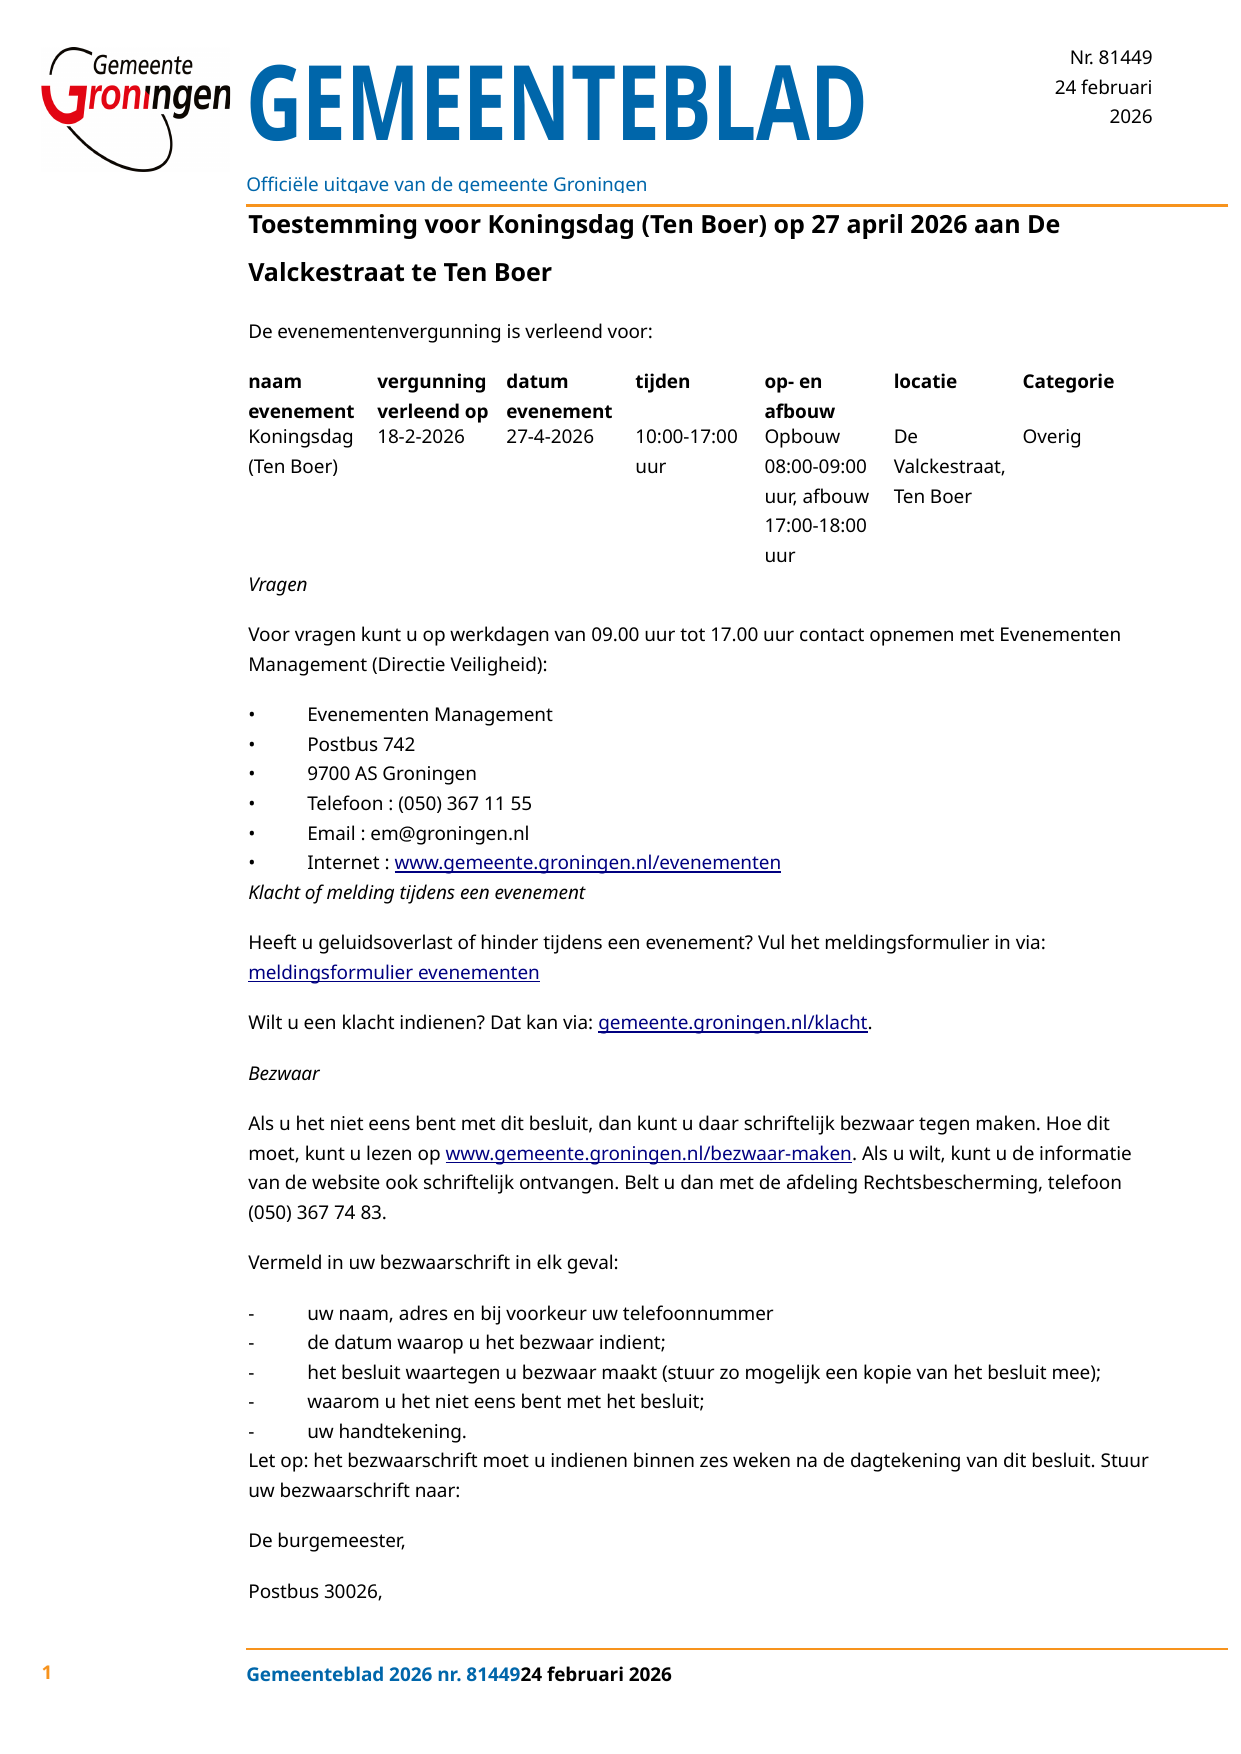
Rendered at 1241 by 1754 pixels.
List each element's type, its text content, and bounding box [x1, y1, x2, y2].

table_cell 27-4-2026 [506, 424, 635, 568]
table_cell 18-2-2026 [377, 424, 506, 568]
table_cell 10:00-17:00 uur [635, 424, 764, 568]
picture [41, 47, 231, 172]
table_cell Koningsdag (Ten Boer) [248, 424, 377, 568]
text Let op: het bezwaarschrift moet u indienen binnen zes weken na de dagtekening van dit besluit. Stuur uw bezwaarschrift naar: [248, 1448, 1152, 1503]
list Postbus 742 [248, 731, 1152, 757]
table_cell Overig [1023, 424, 1152, 568]
table_header Categorie [1023, 369, 1152, 424]
text Vragen [248, 571, 1152, 597]
list Internet : www.gemeente.groningen.nl/evenementen [248, 849, 1152, 875]
list Evenementen Management [248, 701, 1152, 727]
table_cell De Valckestraat, Ten Boer [894, 424, 1022, 568]
table_cell Opbouw 08:00-09:00 uur, afbouw 17:00-18:00 uur [764, 424, 893, 568]
text De burgemeester, [248, 1528, 1152, 1553]
table_header op- en afbouw [764, 369, 893, 424]
list 9700 AS Groningen [248, 761, 1152, 786]
list Email : em@groningen.nl [248, 820, 1152, 846]
text Heeft u geluidsoverlast of hinder tijdens een evenement? Vul het meldingsformulier in via: meldingsformulier evenementen [248, 929, 1152, 985]
table_header vergunning verleend op [377, 369, 506, 424]
text Bezwaar [248, 1060, 1152, 1086]
text Als u het niet eens bent met dit besluit, dan kunt u daar schriftelijk bezwaar tegen maken. Hoe dit moet, kunt u lezen op www.gemeente.groningen.nl/bezwaar-maken. Als u wilt, kunt u de informatie van de website ook schriftelijk ontvangen. Belt u dan met de afdeling Rechtsbescherming, telefoon (050) 367 74 83. [248, 1110, 1152, 1225]
table_header tijden [635, 369, 764, 424]
text Postbus 30026, [248, 1578, 1152, 1604]
table_header datum evenement [506, 369, 635, 424]
text Wilt u een klacht indienen? Dat kan via: gemeente.groningen.nl/klacht. [248, 1009, 1152, 1035]
text Toestemming voor Koningsdag (Ten Boer) op 27 april 2026 aan De Valckestraat te Ten Boer [248, 207, 1152, 288]
table_header locatie [894, 369, 1022, 424]
text Klacht of melding tijdens een evenement [248, 879, 1152, 905]
text Voor vragen kunt u op werkdagen van 09.00 uur tot 17.00 uur contact opnemen met Evenementen Management (Directie Veiligheid): [248, 621, 1152, 677]
list Telefoon : (050) 367 11 55 [248, 790, 1152, 816]
list waarom u het niet eens bent met het besluit; [248, 1388, 1152, 1414]
table_header naam evenement [248, 369, 377, 424]
list uw naam, adres en bij voorkeur uw telefoonnummer [248, 1300, 1152, 1326]
list de datum waarop u het bezwaar indient; [248, 1329, 1152, 1355]
text Vermeld in uw bezwaarschrift in elk geval: [248, 1249, 1152, 1275]
list uw handtekening. [248, 1418, 1152, 1444]
text De evenementenvergunning is verleend voor: [248, 318, 1152, 344]
list het besluit waartegen u bezwaar maakt (stuur zo mogelijk een kopie van het besluit mee); [248, 1359, 1152, 1385]
